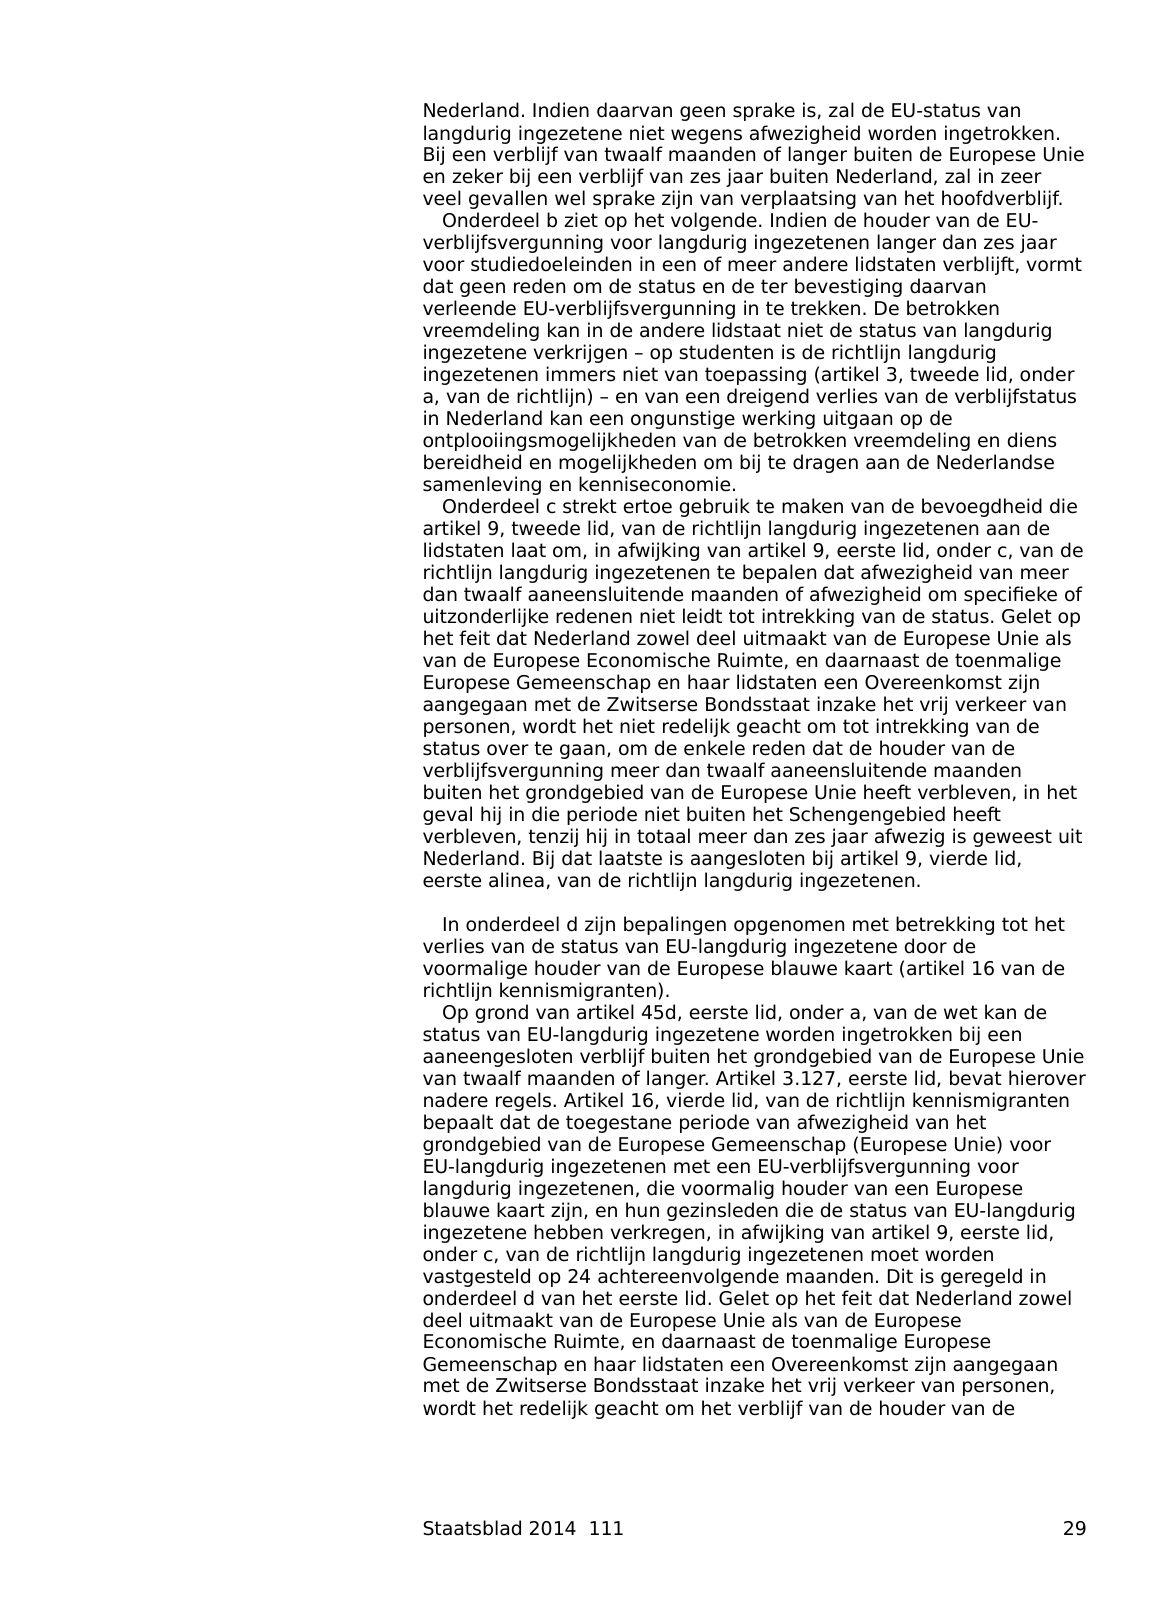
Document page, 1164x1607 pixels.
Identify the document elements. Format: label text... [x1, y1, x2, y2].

text Nederland. Indien daarvan geen sprake is, zal de EU-status van langdurig ingezetene niet wegens afwezigheid worden ingetrokken. Bij een verblijf van twaalf maanden of langer buiten de Europese Unie en zeker bij een verblijf van zes jaar buiten Nederland, zal in zeer veel gevallen wel sprake zijn van verplaatsing van het hoofdverblijf. [422, 100, 1087, 210]
text Onderdeel c strekt ertoe gebruik te maken van de bevoegdheid die artikel 9, tweede lid, van de richtlijn langdurig ingezetenen aan de lidstaten laat om, in afwijking van artikel 9, eerste lid, onder c, van de richtlijn langdurig ingezetenen te bepalen dat afwezigheid van meer dan twaalf aaneensluitende maanden of afwezigheid om specifieke of uitzonderlijke redenen niet leidt tot intrekking van de status. Gelet op het feit dat Nederland zowel deel uitmaakt van de Europese Unie als van de Europese Economische Ruimte, en daarnaast de toenmalige Europese Gemeenschap en haar lidstaten een Overeenkomst zijn aangegaan met de Zwitserse Bondsstaat inzake het vrij verkeer van personen, wordt het niet redelijk geacht om tot intrekking van de status over te gaan, om de enkele reden dat de houder van de verblijfsvergunning meer dan twaalf aaneensluitende maanden buiten het grondgebied van de Europese Unie heeft verbleven, in het geval hij in die periode niet buiten het Schengengebied heeft verbleven, tenzij hij in totaal meer dan zes jaar afwezig is geweest uit Nederland. Bij dat laatste is aangesloten bij artikel 9, vierde lid, eerste alinea, van de richtlijn langdurig ingezetenen. [422, 496, 1087, 892]
text Onderdeel b ziet op het volgende. Indien de houder van de EU-verblijfsvergunning voor langdurig ingezetenen langer dan zes jaar voor studiedoeleinden in een of meer andere lidstaten verblijft, vormt dat geen reden om de status en de ter bevestiging daarvan verleende EU-verblijfsvergunning in te trekken. De betrokken vreemdeling kan in de andere lidstaat niet de status van langdurig ingezetene verkrijgen – op studenten is de richtlijn langdurig ingezetenen immers niet van toepassing (artikel 3, tweede lid, onder a, van de richtlijn) – en van een dreigend verlies van de verblijfstatus in Nederland kan een ongunstige werking uitgaan op de ontplooiingsmogelijkheden van de betrokken vreemdeling en diens bereidheid en mogelijkheden om bij te dragen aan de Nederlandse samenleving en kenniseconomie. [422, 210, 1087, 496]
text In onderdeel d zijn bepalingen opgenomen met betrekking tot het verlies van de status van EU-langdurig ingezetene door de voormalige houder van de Europese blauwe kaart (artikel 16 van de richtlijn kennismigranten). [422, 914, 1087, 1002]
text Op grond van artikel 45d, eerste lid, onder a, van de wet kan de status van EU-langdurig ingezetene worden ingetrokken bij een aaneengesloten verblijf buiten het grondgebied van de Europese Unie van twaalf maanden of langer. Artikel 3.127, eerste lid, bevat hierover nadere regels. Artikel 16, vierde lid, van de richtlijn kennismigranten bepaalt dat de toegestane periode van afwezigheid van het grondgebied van de Europese Gemeenschap (Europese Unie) voor EU-langdurig ingezetenen met een EU-verblijfsvergunning voor langdurig ingezetenen, die voormalig houder van een Europese blauwe kaart zijn, en hun gezinsleden die de status van EU-langdurig ingezetene hebben verkregen, in afwijking van artikel 9, eerste lid, onder c, van de richtlijn langdurig ingezetenen moet worden vastgesteld op 24 achtereenvolgende maanden. Dit is geregeld in onderdeel d van het eerste lid. Gelet op het feit dat Nederland zowel deel uitmaakt van de Europese Unie als van de Europese Economische Ruimte, en daarnaast de toenmalige Europese Gemeenschap en haar lidstaten een Overeenkomst zijn aangegaan met de Zwitserse Bondsstaat inzake het vrij verkeer van personen, wordt het redelijk geacht om het verblijf van de houder van de [422, 1002, 1087, 1419]
